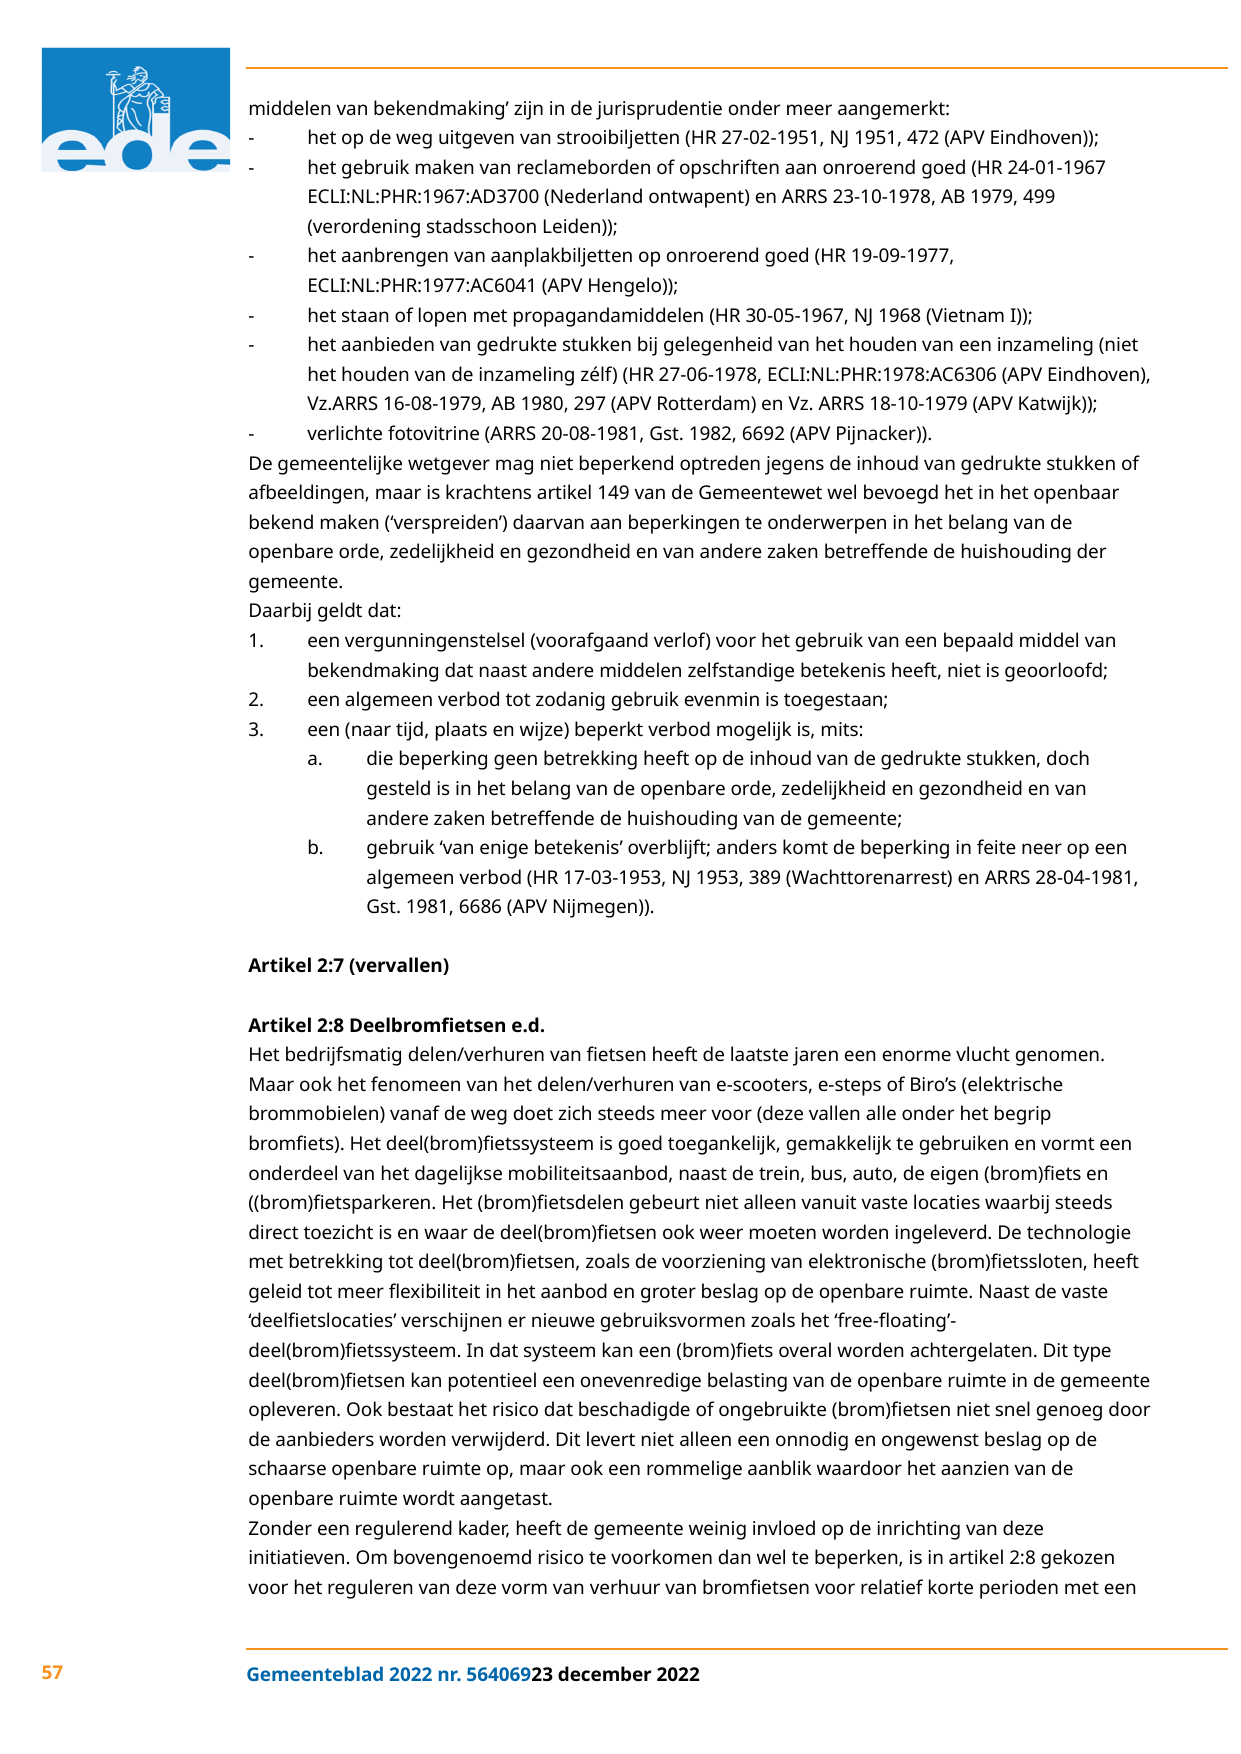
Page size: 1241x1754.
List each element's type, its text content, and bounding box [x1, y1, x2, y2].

text middelen van bekendmaking’ zijn in de jurisprudentie onder meer aangemerkt: [248, 95, 1152, 121]
text Zonder een regulerend kader, heeft de gemeente weinig invloed op de inrichting van deze initiatieven. Om bovengenoemd risico te voorkomen dan wel te beperken, is in artikel 2:8 gekozen voor het reguleren van deze vorm van verhuur van bromfietsen voor relatief korte perioden met een [248, 1515, 1152, 1600]
list die beperking geen betrekking heeft op de inhoud van de gedrukte stukken, doch gesteld is in het belang van de openbare orde, zedelijkheid en gezondheid en van andere zaken betreffende de huishouding van de gemeente; [307, 746, 1152, 831]
text Het bedrijfsmatig delen/verhuren van fietsen heeft de laatste jaren een enorme vlucht genomen. Maar ook het fenomeen van het delen/verhuren van e-scooters, e-steps of Biro’s (elektrische brommobielen) vanaf de weg doet zich steeds meer voor (deze vallen alle onder het begrip bromfiets). Het deel(brom)fietssysteem is goed toegankelijk, gemakkelijk te gebruiken en vormt een onderdeel van het dagelijkse mobiliteitsaanbod, naast de trein, bus, auto, de eigen (brom)fiets en ((brom)fietsparkeren. Het (brom)fietsdelen gebeurt niet alleen vanuit vaste locaties waarbij steeds direct toezicht is en waar de deel(brom)fietsen ook weer moeten worden ingeleverd. De technologie met betrekking tot deel(brom)fietsen, zoals de voorziening van elektronische (brom)fietssloten, heeft geleid tot meer flexibiliteit in het aanbod en groter beslag op de openbare ruimte. Naast de vaste ‘deelfietslocaties’ verschijnen er nieuwe gebruiksvormen zoals het ‘free-floating’-deel(brom)fietssysteem. In dat systeem kan een (brom)fiets overal worden achtergelaten. Dit type deel(brom)fietsen kan potentieel een onevenredige belasting van de openbare ruimte in de gemeente opleveren. Ook bestaat het risico dat beschadigde of ongebruikte (brom)fietsen niet snel genoeg door de aanbieders worden verwijderd. Dit levert niet alleen een onnodig en ongewenst beslag op de schaarse openbare ruimte op, maar ook een rommelige aanblik waardoor het aanzien van de openbare ruimte wordt aangetast. [248, 1041, 1152, 1511]
list een algemeen verbod tot zodanig gebruik evenmin is toegestaan; [248, 686, 1152, 712]
list gebruik ‘van enige betekenis’ overblijft; anders komt de beperking in feite neer op een algemeen verbod (HR 17-03-1953, NJ 1953, 389 (Wachttorenarrest) en ARRS 28-04-1981, Gst. 1981, 6686 (APV Nijmegen)). [307, 834, 1152, 919]
text Daarbij geldt dat: [248, 598, 1152, 623]
list verlichte fotovitrine (ARRS 20-08-1981, Gst. 1982, 6692 (APV Pijnacker)). [248, 420, 1152, 446]
text Artikel 2:8 Deelbromfietsen e.d. [248, 1012, 1152, 1038]
list het op de weg uitgeven van strooibiljetten (HR 27-02-1951, NJ 1951, 472 (APV Eindhoven)); [248, 124, 1152, 150]
list een (naar tijd, plaats en wijze) beperkt verbod mogelijk is, mits: [248, 716, 1152, 742]
text De gemeentelijke wetgever mag niet beperkend optreden jegens de inhoud van gedrukte stukken of afbeeldingen, maar is krachtens artikel 149 van de Gemeentewet wel bevoegd het in het openbaar bekend maken (‘verspreiden’) daarvan aan beperkingen te onderwerpen in het belang van de openbare orde, zedelijkheid en gezondheid en van andere zaken betreffende de huishouding der gemeente. [248, 450, 1152, 594]
list een vergunningenstelsel (voorafgaand verlof) voor het gebruik van een bepaald middel van bekendmaking dat naast andere middelen zelfstandige betekenis heeft, niet is geoorloofd; [248, 627, 1152, 683]
picture [41, 47, 231, 172]
list het aanbrengen van aanplakbiljetten op onroerend goed (HR 19-09-1977, ECLI:NL:PHR:1977:AC6041 (APV Hengelo)); [248, 243, 1152, 298]
text Artikel 2:7 (vervallen) [248, 953, 1152, 978]
list het gebruik maken van reclameborden of opschriften aan onroerend goed (HR 24-01-1967 ECLI:NL:PHR:1967:AD3700 (Nederland ontwapent) en ARRS 23-10-1978, AB 1979, 499 (verordening stadsschoon Leiden)); [248, 154, 1152, 239]
list het aanbieden van gedrukte stukken bij gelegenheid van het houden van een inzameling (niet het houden van de inzameling zélf) (HR 27-06-1978, ECLI:NL:PHR:1978:AC6306 (APV Eindhoven), Vz.ARRS 16-08-1979, AB 1980, 297 (APV Rotterdam) en Vz. ARRS 18-10-1979 (APV Katwijk)); [248, 331, 1152, 416]
list het staan of lopen met propagandamiddelen (HR 30-05-1967, NJ 1968 (Vietnam I)); [248, 302, 1152, 328]
